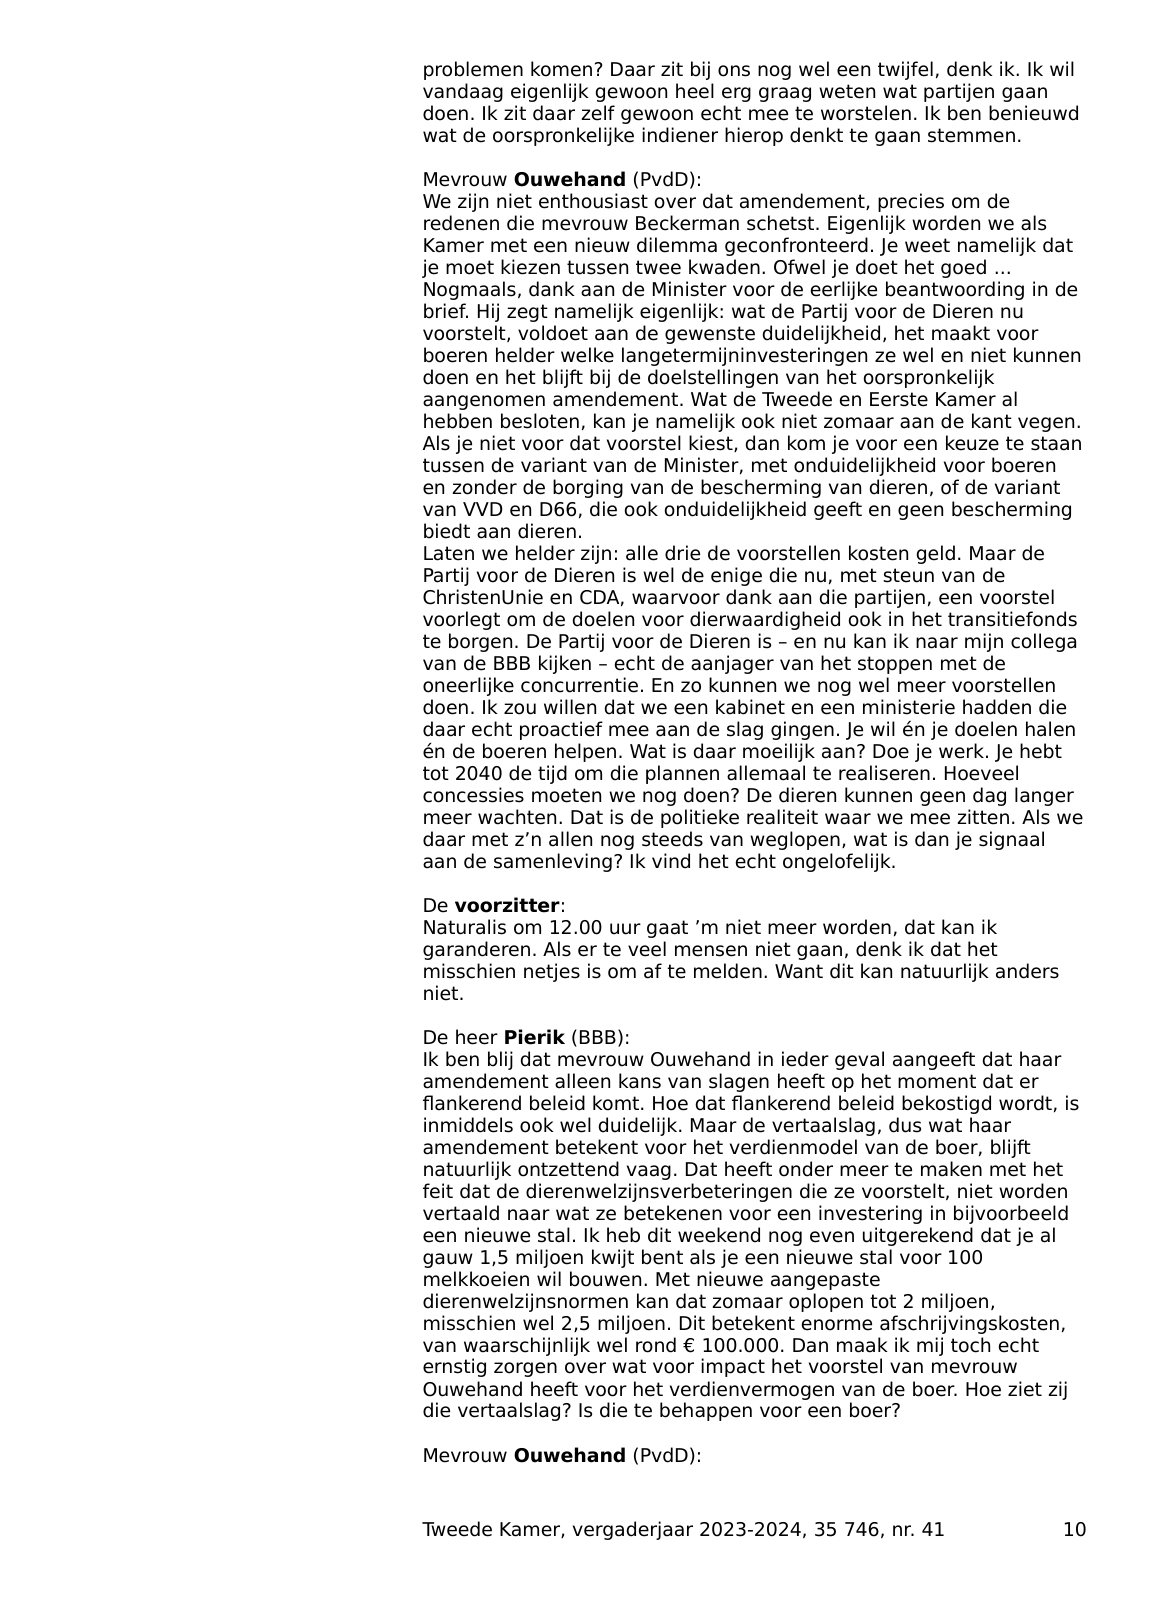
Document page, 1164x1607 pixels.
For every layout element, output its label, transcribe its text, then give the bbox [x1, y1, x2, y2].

text De heer Pierik (BBB): [422, 1027, 1087, 1049]
text Mevrouw Ouwehand (PvdD): [422, 1444, 1087, 1467]
text De voorzitter: [422, 895, 1087, 917]
text We zijn niet enthousiast over dat amendement, precies om de redenen die mevrouw Beckerman schetst. Eigenlijk worden we als Kamer met een nieuw dilemma geconfronteerd. Je weet namelijk dat je moet kiezen tussen twee kwaden. Ofwel je doet het goed ... Nogmaals, dank aan de Minister voor de eerlijke beantwoording in de brief. Hij zegt namelijk eigenlijk: wat de Partij voor de Dieren nu voorstelt, voldoet aan de gewenste duidelijkheid, het maakt voor boeren helder welke langetermijninvesteringen ze wel en niet kunnen doen en het blijft bij de doelstellingen van het oorspronkelijk aangenomen amendement. Wat de Tweede en Eerste Kamer al hebben besloten, kan je namelijk ook niet zomaar aan de kant vegen. Als je niet voor dat voorstel kiest, dan kom je voor een keuze te staan tussen de variant van de Minister, met onduidelijkheid voor boeren en zonder de borging van de bescherming van dieren, of de variant van VVD en D66, die ook onduidelijkheid geeft en geen bescherming biedt aan dieren. [422, 191, 1087, 543]
text Mevrouw Ouwehand (PvdD): [422, 169, 1087, 191]
text Ik ben blij dat mevrouw Ouwehand in ieder geval aangeeft dat haar amendement alleen kans van slagen heeft op het moment dat er flankerend beleid komt. Hoe dat flankerend beleid bekostigd wordt, is inmiddels ook wel duidelijk. Maar de vertaalslag, dus wat haar amendement betekent voor het verdienmodel van de boer, blijft natuurlijk ontzettend vaag. Dat heeft onder meer te maken met het feit dat de dierenwelzijnsverbeteringen die ze voorstelt, niet worden vertaald naar wat ze betekenen voor een investering in bijvoorbeeld een nieuwe stal. Ik heb dit weekend nog even uitgerekend dat je al gauw 1,5 miljoen kwijt bent als je een nieuwe stal voor 100 melkkoeien wil bouwen. Met nieuwe aangepaste dierenwelzijnsnormen kan dat zomaar oplopen tot 2 miljoen, misschien wel 2,5 miljoen. Dit betekent enorme afschrijvingskosten, van waarschijnlijk wel rond € 100.000. Dan maak ik mij toch echt ernstig zorgen over wat voor impact het voorstel van mevrouw Ouwehand heeft voor het verdienvermogen van de boer. Hoe ziet zij die vertaalslag? Is die te behappen voor een boer? [422, 1049, 1087, 1422]
text problemen komen? Daar zit bij ons nog wel een twijfel, denk ik. Ik wil vandaag eigenlijk gewoon heel erg graag weten wat partijen gaan doen. Ik zit daar zelf gewoon echt mee te worstelen. Ik ben benieuwd wat de oorspronkelijke indiener hierop denkt te gaan stemmen. [422, 59, 1087, 147]
text Laten we helder zijn: alle drie de voorstellen kosten geld. Maar de Partij voor de Dieren is wel de enige die nu, met steun van de ChristenUnie en CDA, waarvoor dank aan die partijen, een voorstel voorlegt om de doelen voor dierwaardigheid ook in het transitiefonds te borgen. De Partij voor de Dieren is – en nu kan ik naar mijn collega van de BBB kijken – echt de aanjager van het stoppen met de oneerlijke concurrentie. En zo kunnen we nog wel meer voorstellen doen. Ik zou willen dat we een kabinet en een ministerie hadden die daar echt proactief mee aan de slag gingen. Je wil én je doelen halen én de boeren helpen. Wat is daar moeilijk aan? Doe je werk. Je hebt tot 2040 de tijd om die plannen allemaal te realiseren. Hoeveel concessies moeten we nog doen? De dieren kunnen geen dag langer meer wachten. Dat is de politieke realiteit waar we mee zitten. Als we daar met z’n allen nog steeds van weglopen, wat is dan je signaal aan de samenleving? Ik vind het echt ongelofelijk. [422, 543, 1087, 872]
text Naturalis om 12.00 uur gaat ’m niet meer worden, dat kan ik garanderen. Als er te veel mensen niet gaan, denk ik dat het misschien netjes is om af te melden. Want dit kan natuurlijk anders niet. [422, 917, 1087, 1004]
